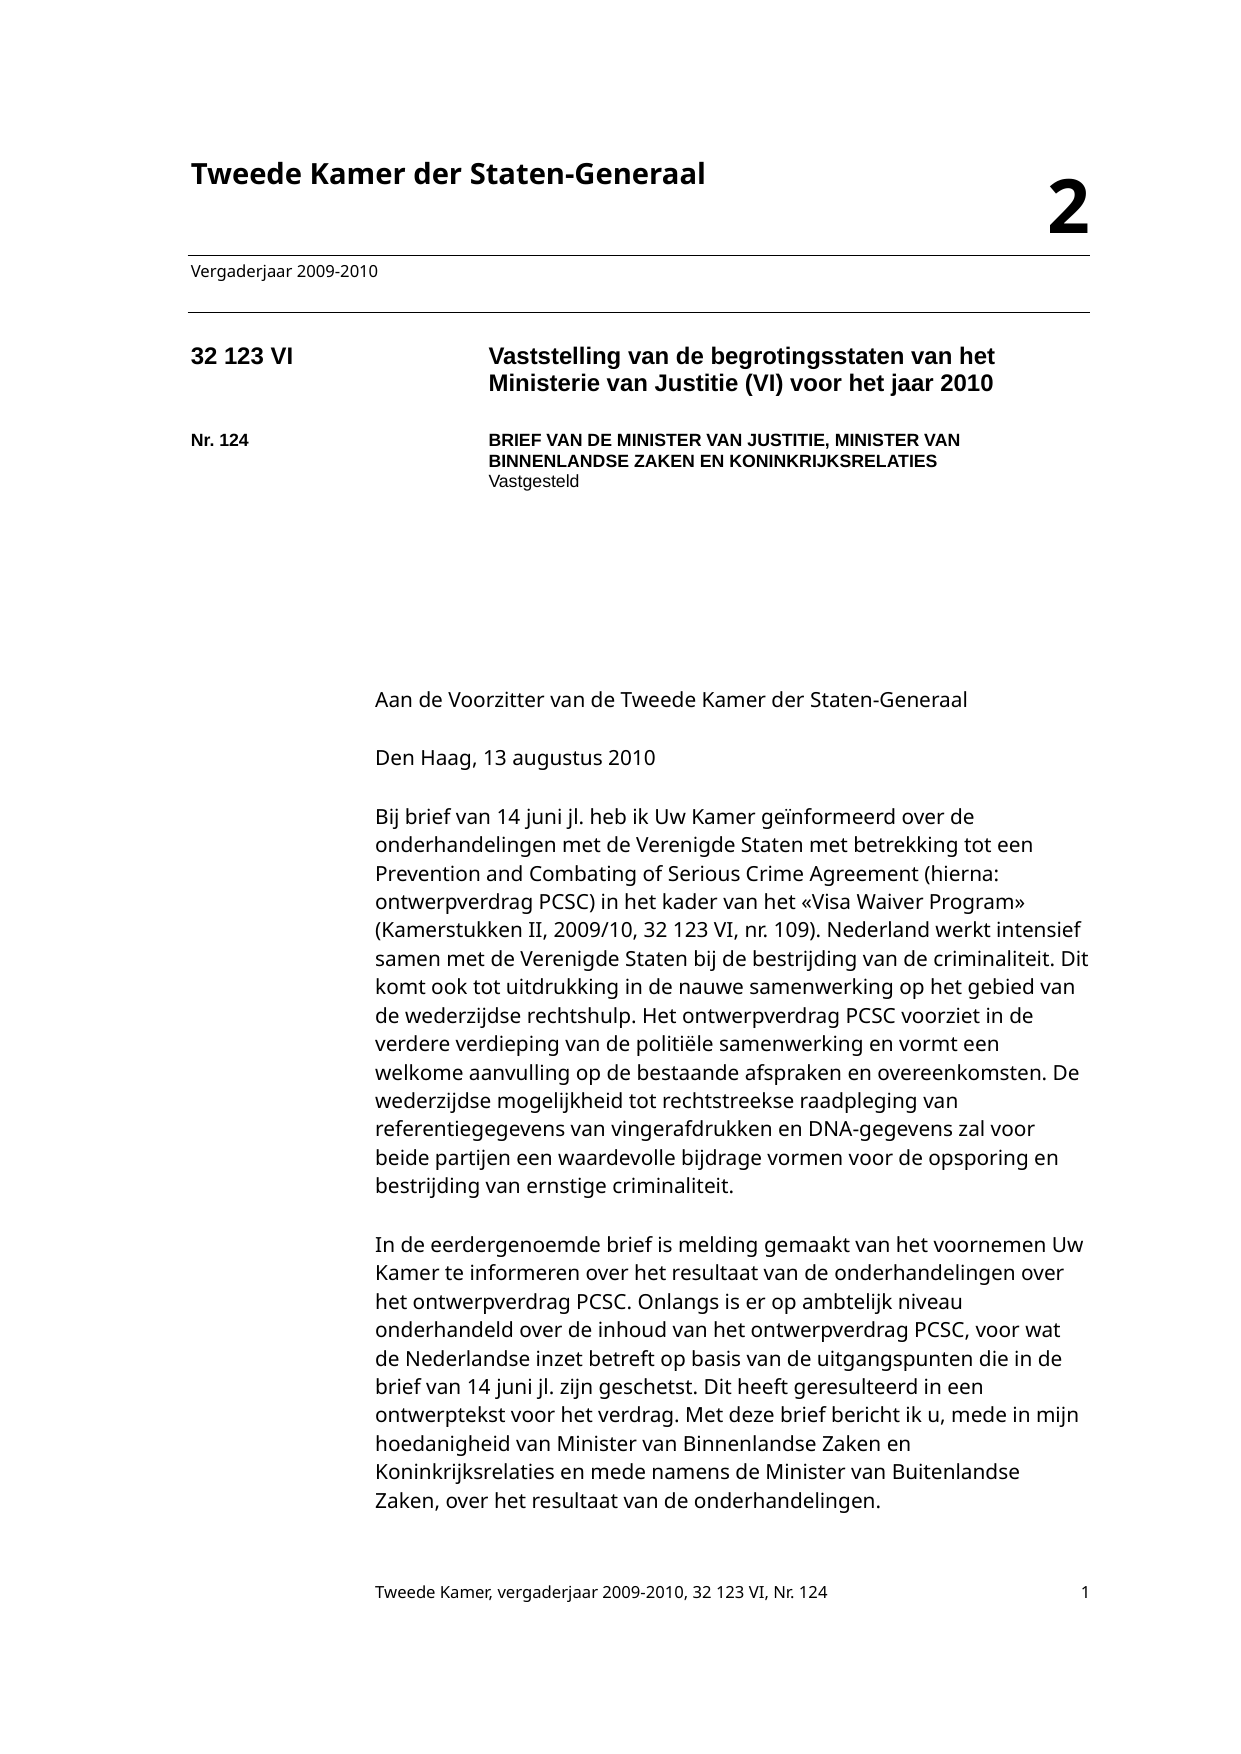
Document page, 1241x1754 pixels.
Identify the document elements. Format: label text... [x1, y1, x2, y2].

table_cell 32 123 VI [188, 339, 485, 427]
table_cell [188, 313, 485, 339]
table_cell [485, 313, 1090, 339]
table_cell Vergaderjaar 2009-2010 [188, 256, 485, 312]
table_header 2 [910, 150, 1090, 255]
table_cell BRIEF VAN DE MINISTER VAN JUSTITIE, MINISTER VAN BINNENLANDSE ZAKEN EN KONINKRIJKSRELATIES Vastgesteld [485, 427, 1090, 566]
text Bij brief van 14 juni jl. heb ik Uw Kamer geïnformeerd over de onderhandelingen met de Verenigde Staten met betrekking tot een Prevention and Combating of Serious Crime Agreement (hierna: ontwerpverdrag PCSC) in het kader van het «Visa Waiver Program» (Kamerstukken II, 2009/10, 32 123 VI, nr. 109). Nederland werkt intensief samen met de Verenigde Staten bij de bestrijding van de criminaliteit. Dit komt ook tot uitdrukking in de nauwe samenwerking op het gebied van de wederzijdse rechtshulp. Het ontwerpverdrag PCSC voorziet in de verdere verdieping van de politiële samenwerking en vormt een welkome aanvulling op de bestaande afspraken en overeenkomsten. De wederzijdse mogelijkheid tot rechtstreekse raadpleging van referentiegegevens van vingerafdrukken en DNA-gegevens zal voor beide partijen een waardevolle bijdrage vormen voor de opsporing en bestrijding van ernstige criminaliteit. [375, 802, 1090, 1200]
table_header Tweede Kamer der Staten-Generaal [188, 150, 909, 255]
text Aan de Voorzitter van de Tweede Kamer der Staten-Generaal [375, 685, 1090, 713]
table_cell Vaststelling van de begrotingsstaten van het Ministerie van Justitie (VI) voor het jaar 2010 [485, 339, 1090, 427]
text Den Haag, 13 augustus 2010 [375, 743, 1090, 772]
text In de eerdergenoemde brief is melding gemaakt van het voornemen Uw Kamer te informeren over het resultaat van de onderhandelingen over het ontwerpverdrag PCSC. Onlangs is er op ambtelijk niveau onderhandeld over de inhoud van het ontwerpverdrag PCSC, voor wat de Nederlandse inzet betreft op basis van de uitgangspunten die in de brief van 14 juni jl. zijn geschetst. Dit heeft geresulteerd in een ontwerptekst voor het verdrag. Met deze brief bericht ik u, mede in mijn hoedanigheid van Minister van Binnenlandse Zaken en Koninkrijksrelaties en mede namens de Minister van Buitenlandse Zaken, over het resultaat van de onderhandelingen. [375, 1230, 1090, 1514]
table_cell [485, 256, 1090, 312]
table_cell Nr. 124 [188, 427, 485, 566]
